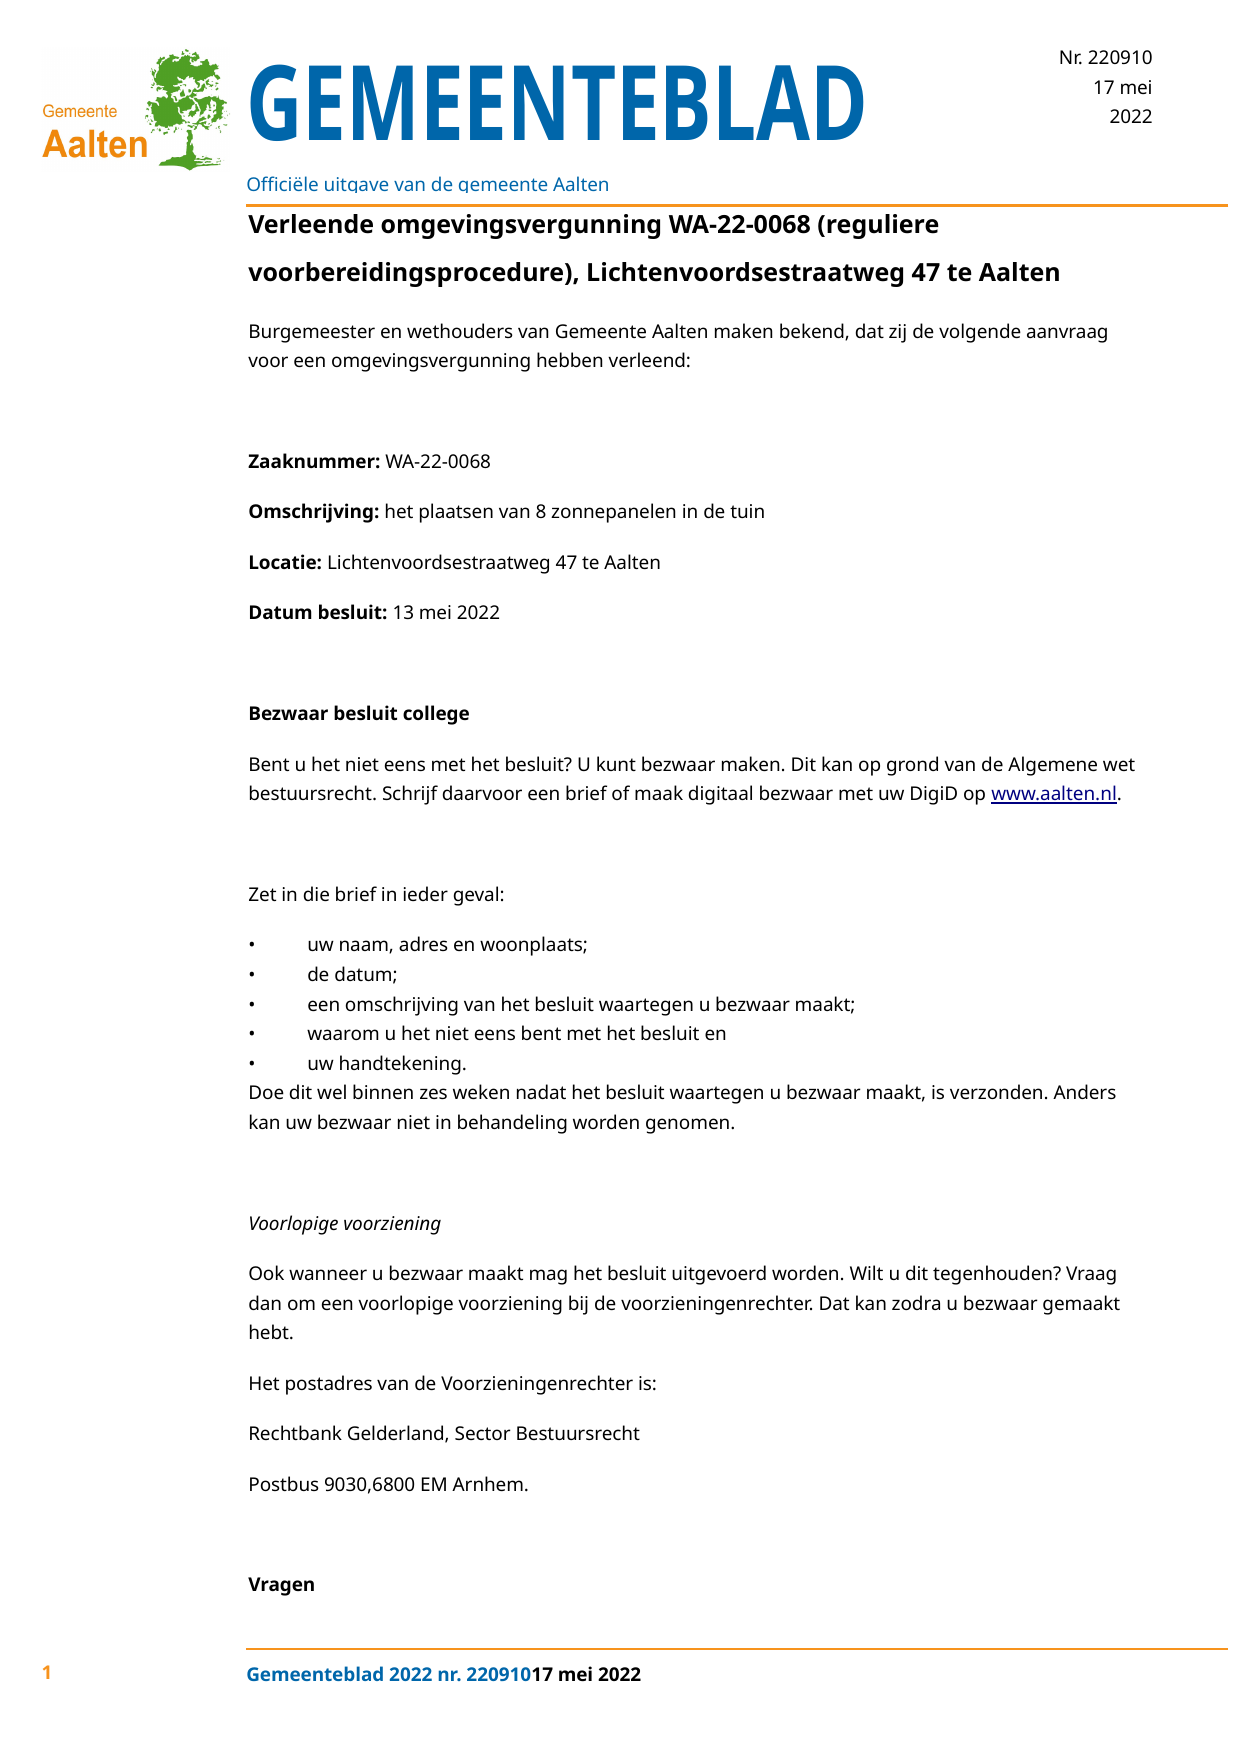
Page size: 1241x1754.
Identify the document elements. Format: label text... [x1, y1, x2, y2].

text Doe dit wel binnen zes weken nadat het besluit waartegen u bezwaar maakt, is verzonden. Anders kan uw bezwaar niet in behandeling worden genomen. [248, 1079, 1152, 1135]
text Omschrijving: het plaatsen van 8 zonnepanelen in de tuin [248, 499, 1152, 524]
list de datum; [248, 961, 1152, 987]
list waarom u het niet eens bent met het besluit en [248, 1020, 1152, 1046]
text Voorlopige voorziening [248, 1210, 1152, 1236]
text Rechtbank Gelderland, Sector Bestuursrecht [248, 1420, 1152, 1446]
text Het postadres van de Voorzieningenrechter is: [248, 1370, 1152, 1396]
text Burgemeester en wethouders van Gemeente Aalten maken bekend, dat zij de volgende aanvraag voor een omgevingsvergunning hebben verleend: [248, 318, 1152, 373]
list uw handtekening. [248, 1050, 1152, 1076]
picture [41, 47, 231, 172]
text Verleende omgevingsvergunning WA-22-0068 (reguliere voorbereidingsprocedure), Lichtenvoordsestraatweg 47 te Aalten [248, 207, 1152, 288]
text Ook wanneer u bezwaar maakt mag het besluit uitgevoerd worden. Wilt u dit tegenhouden? Vraag dan om een voorlopige voorziening bij de voorzieningenrechter. Dat kan zodra u bezwaar gemaakt hebt. [248, 1260, 1152, 1345]
text Vragen [248, 1572, 1152, 1597]
text Postbus 9030,6800 EM Arnhem. [248, 1471, 1152, 1497]
text Locatie: Lichtenvoordsestraatweg 47 te Aalten [248, 549, 1152, 575]
text Bent u het niet eens met het besluit? U kunt bezwaar maken. Dit kan op grond van de Algemene wet bestuursrecht. Schrijf daarvoor een brief of maak digitaal bezwaar met uw DigiD op www.aalten.nl. [248, 751, 1152, 806]
list uw naam, adres en woonplaats; [248, 932, 1152, 957]
text Bezwaar besluit college [248, 700, 1152, 726]
text Zet in die brief in ieder geval: [248, 881, 1152, 907]
text Zaaknummer: WA-22-0068 [248, 448, 1152, 474]
list een omschrijving van het besluit waartegen u bezwaar maakt; [248, 991, 1152, 1017]
text Datum besluit: 13 mei 2022 [248, 599, 1152, 625]
